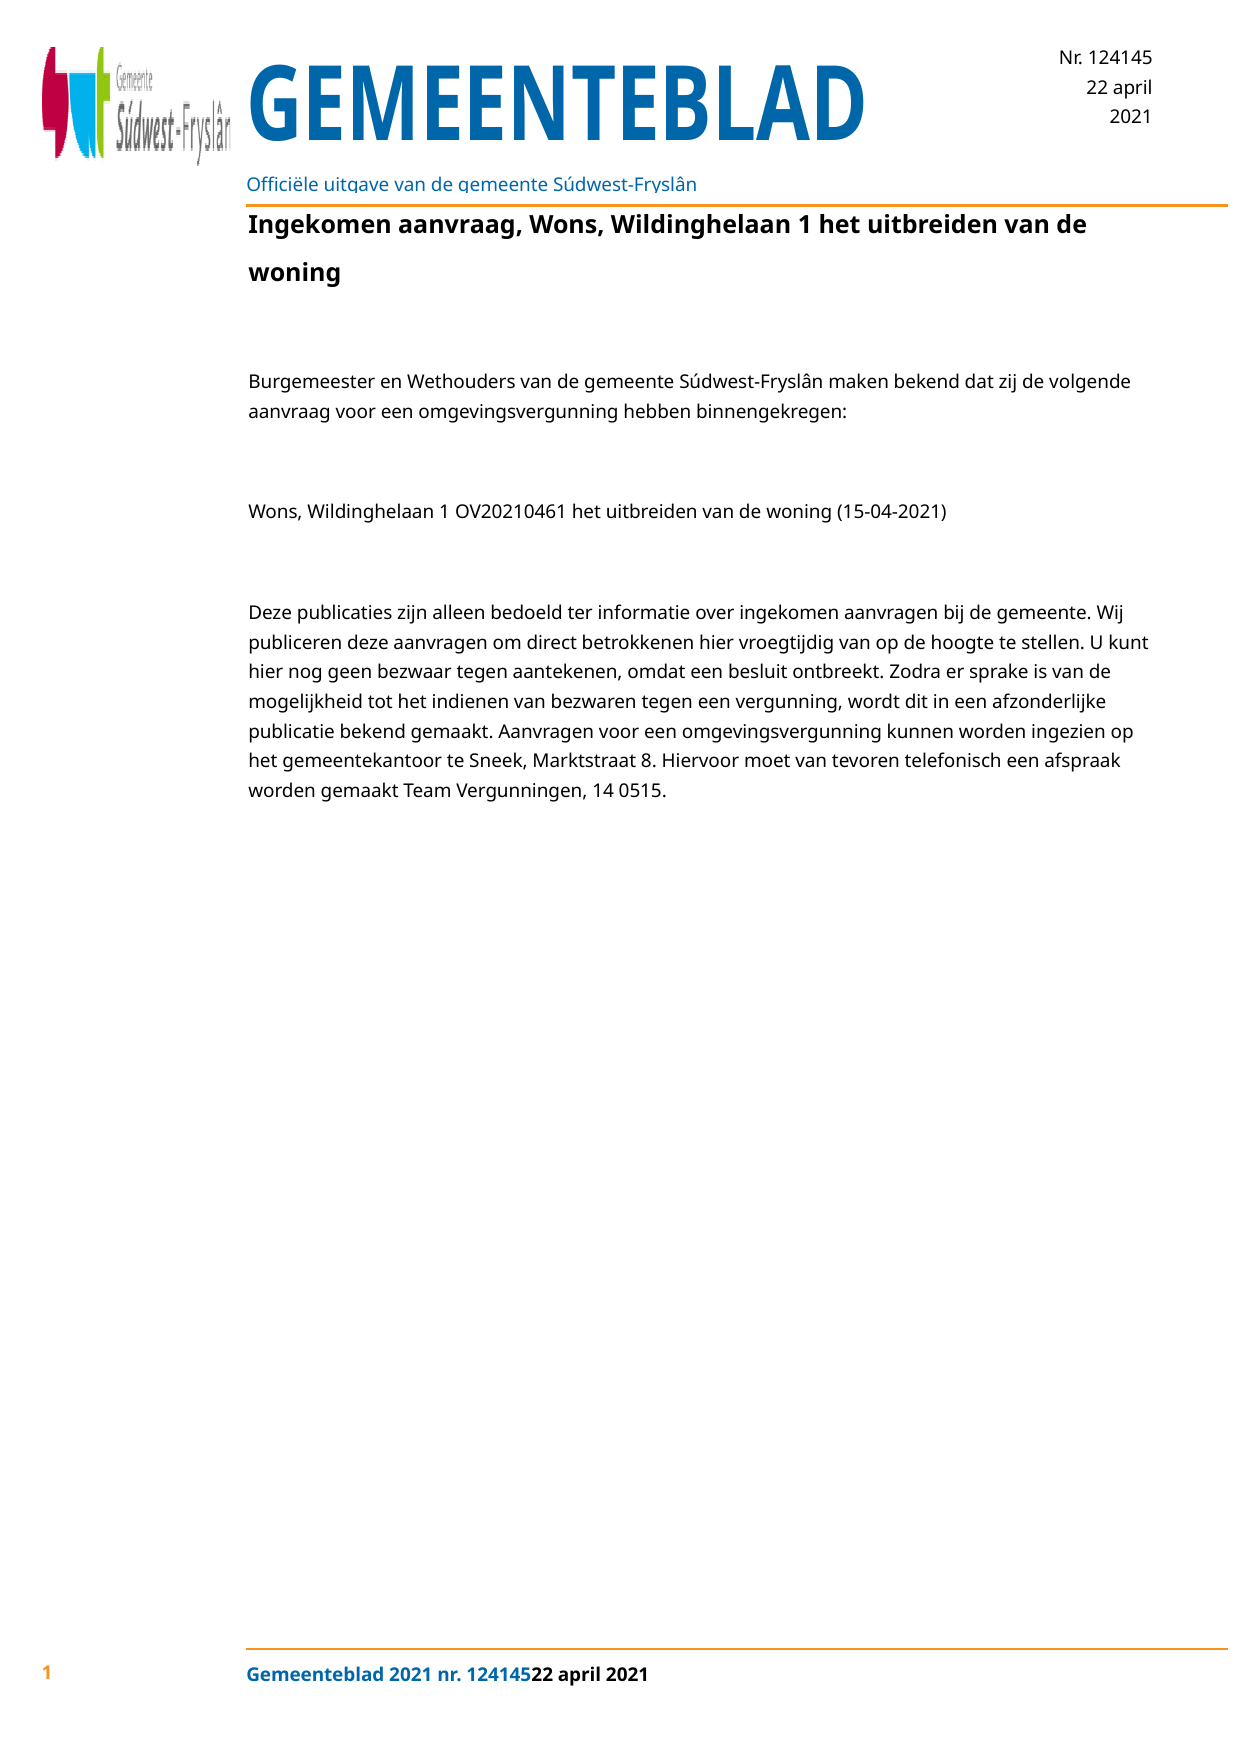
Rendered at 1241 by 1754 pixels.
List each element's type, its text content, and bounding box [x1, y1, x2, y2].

text Burgemeester en Wethouders van de gemeente Súdwest-Fryslân maken bekend dat zij de volgende aanvraag voor een omgevingsvergunning hebben binnengekregen: [248, 368, 1152, 424]
text Deze publicaties zijn alleen bedoeld ter informatie over ingekomen aanvragen bij de gemeente. Wij publiceren deze aanvragen om direct betrokkenen hier vroegtijdig van op de hoogte te stellen. U kunt hier nog geen bezwaar tegen aantekenen, omdat een besluit ontbreekt. Zodra er sprake is van de mogelijkheid tot het indienen van bezwaren tegen een vergunning, wordt dit in een afzonderlijke publicatie bekend gemaakt. Aanvragen voor een omgevingsvergunning kunnen worden ingezien op het gemeentekantoor te Sneek, Marktstraat 8. Hiervoor moet van tevoren telefonisch een afspraak worden gemaakt Team Vergunningen, 14 0515. [248, 599, 1152, 803]
picture [41, 47, 231, 172]
text Ingekomen aanvraag, Wons, Wildinghelaan 1 het uitbreiden van de woning [248, 207, 1152, 288]
text Wons, Wildinghelaan 1 OV20210461 het uitbreiden van de woning (15-04-2021) [248, 499, 1152, 524]
